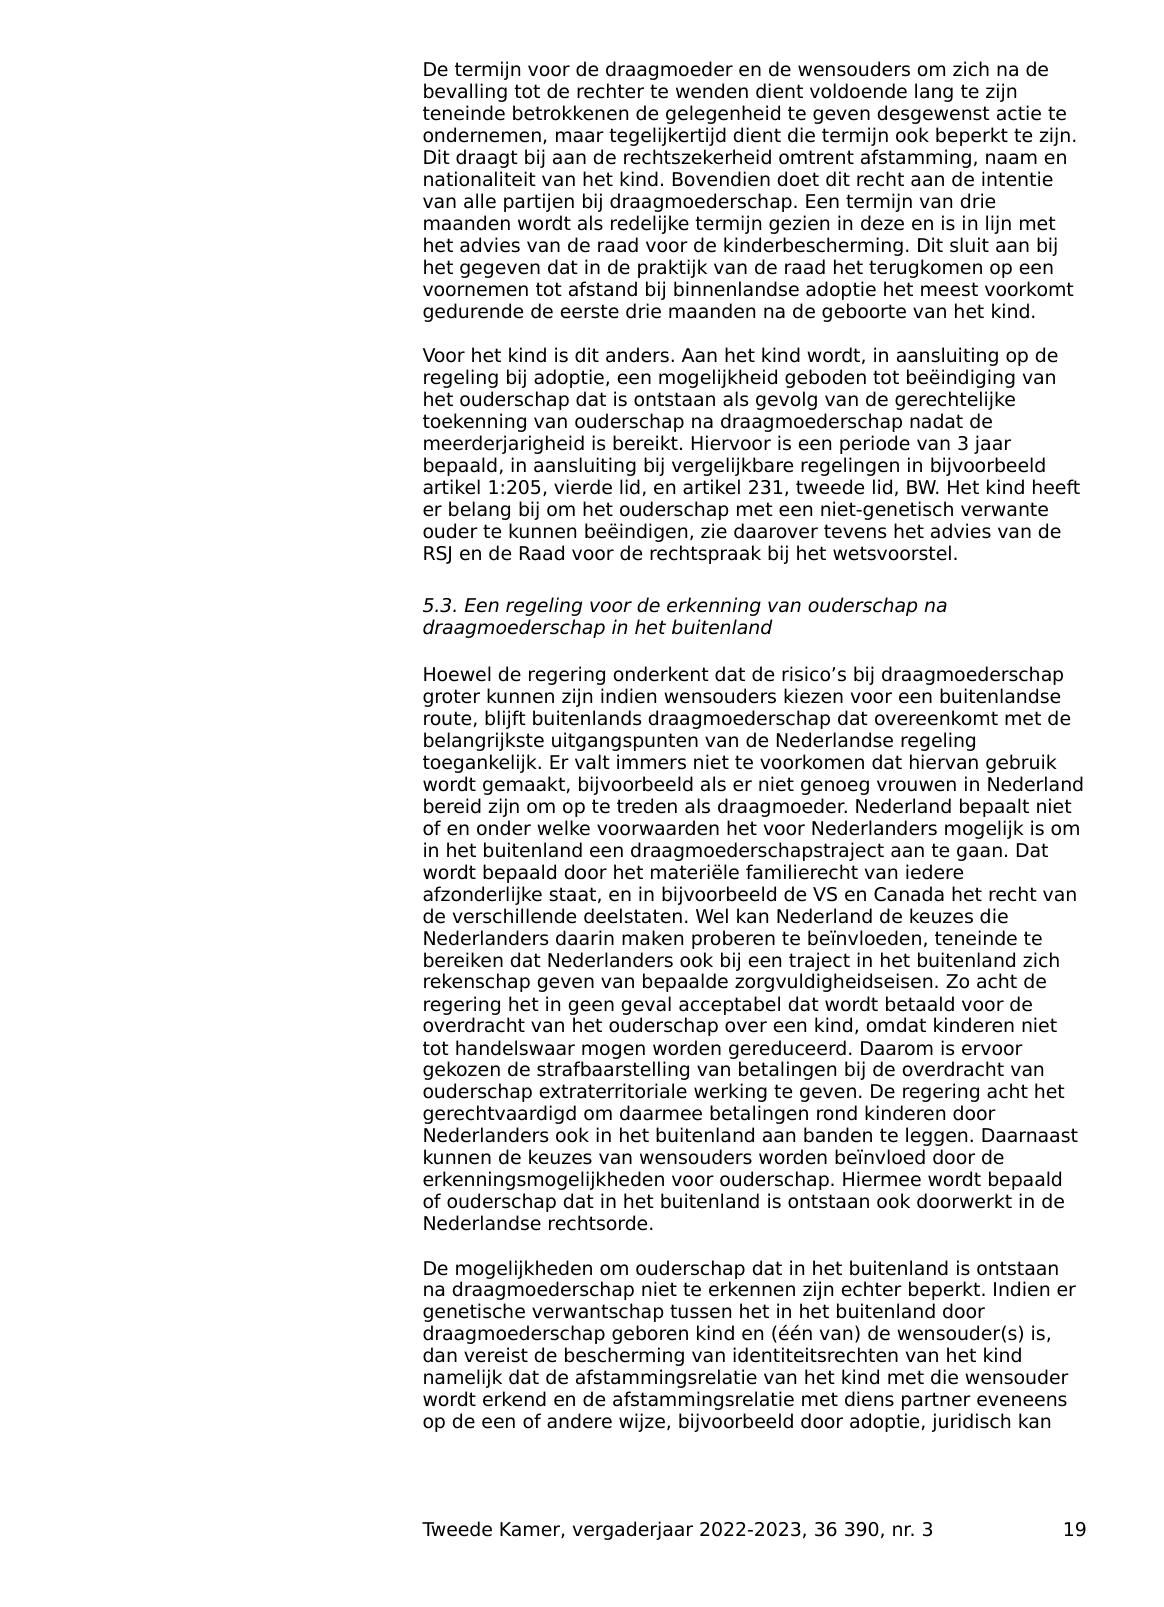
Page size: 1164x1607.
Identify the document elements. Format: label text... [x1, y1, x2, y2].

subtitle 5.3. Een regeling voor de erkenning van ouderschap na draagmoederschap in het buitenland [422, 595, 1087, 639]
text Hoewel de regering onderkent dat de risico’s bij draagmoederschap groter kunnen zijn indien wensouders kiezen voor een buitenlandse route, blijft buitenlands draagmoederschap dat overeenkomt met de belangrijkste uitgangspunten van de Nederlandse regeling toegankelijk. Er valt immers niet te voorkomen dat hiervan gebruik wordt gemaakt, bijvoorbeeld als er niet genoeg vrouwen in Nederland bereid zijn om op te treden als draagmoeder. Nederland bepaalt niet of en onder welke voorwaarden het voor Nederlanders mogelijk is om in het buitenland een draagmoederschapstraject aan te gaan. Dat wordt bepaald door het materiële familierecht van iedere afzonderlijke staat, en in bijvoorbeeld de VS en Canada het recht van de verschillende deelstaten. Wel kan Nederland de keuzes die Nederlanders daarin maken proberen te beïnvloeden, teneinde te bereiken dat Nederlanders ook bij een traject in het buitenland zich rekenschap geven van bepaalde zorgvuldigheidseisen. Zo acht de regering het in geen geval acceptabel dat wordt betaald voor de overdracht van het ouderschap over een kind, omdat kinderen niet tot handelswaar mogen worden gereduceerd. Daarom is ervoor gekozen de strafbaarstelling van betalingen bij de overdracht van ouderschap extraterritoriale werking te geven. De regering acht het gerechtvaardigd om daarmee betalingen rond kinderen door Nederlanders ook in het buitenland aan banden te leggen. Daarnaast kunnen de keuzes van wensouders worden beïnvloed door de erkenningsmogelijkheden voor ouderschap. Hiermee wordt bepaald of ouderschap dat in het buitenland is ontstaan ook doorwerkt in de Nederlandse rechtsorde. [422, 664, 1087, 1235]
text Voor het kind is dit anders. Aan het kind wordt, in aansluiting op de regeling bij adoptie, een mogelijkheid geboden tot beëindiging van het ouderschap dat is ontstaan als gevolg van de gerechtelijke toekenning van ouderschap na draagmoederschap nadat de meerderjarigheid is bereikt. Hiervoor is een periode van 3 jaar bepaald, in aansluiting bij vergelijkbare regelingen in bijvoorbeeld artikel 1:205, vierde lid, en artikel 231, tweede lid, BW. Het kind heeft er belang bij om het ouderschap met een niet-genetisch verwante ouder te kunnen beëindigen, zie daarover tevens het advies van de RSJ en de Raad voor de rechtspraak bij het wetsvoorstel. [422, 345, 1087, 565]
text De termijn voor de draagmoeder en de wensouders om zich na de bevalling tot de rechter te wenden dient voldoende lang te zijn teneinde betrokkenen de gelegenheid te geven desgewenst actie te ondernemen, maar tegelijkertijd dient die termijn ook beperkt te zijn. Dit draagt bij aan de rechtszekerheid omtrent afstamming, naam en nationaliteit van het kind. Bovendien doet dit recht aan de intentie van alle partijen bij draagmoederschap. Een termijn van drie maanden wordt als redelijke termijn gezien in deze en is in lijn met het advies van de raad voor de kinderbescherming. Dit sluit aan bij het gegeven dat in de praktijk van de raad het terugkomen op een voornemen tot afstand bij binnenlandse adoptie het meest voorkomt gedurende de eerste drie maanden na de geboorte van het kind. [422, 59, 1087, 323]
text De mogelijkheden om ouderschap dat in het buitenland is ontstaan na draagmoederschap niet te erkennen zijn echter beperkt. Indien er genetische verwantschap tussen het in het buitenland door draagmoederschap geboren kind en (één van) de wensouder(s) is, dan vereist de bescherming van identiteitsrechten van het kind namelijk dat de afstammingsrelatie van het kind met die wensouder wordt erkend en de afstammingsrelatie met diens partner eveneens op de een of andere wijze, bijvoorbeeld door adoptie, juridisch kan [422, 1257, 1087, 1433]
